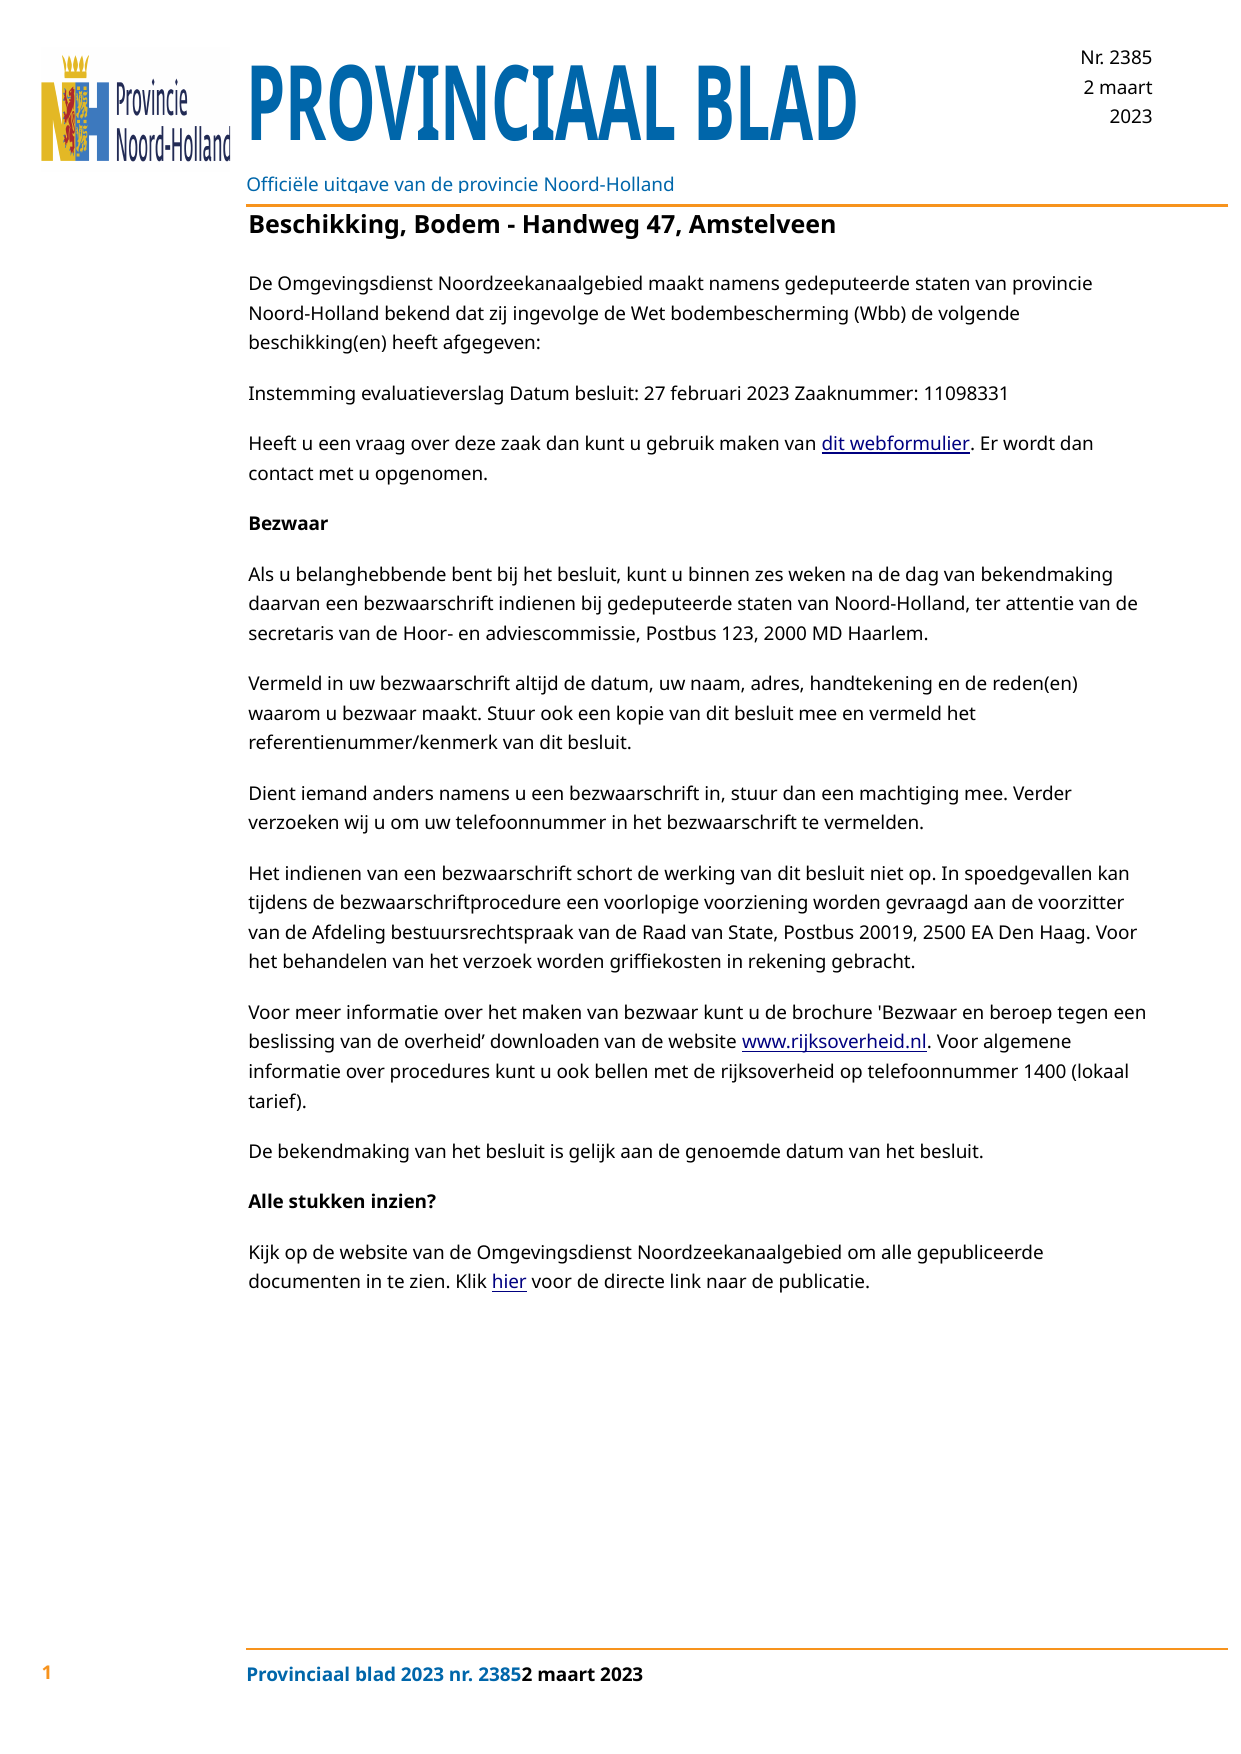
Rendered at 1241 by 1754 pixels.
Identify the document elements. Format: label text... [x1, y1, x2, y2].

text Vermeld in uw bezwaarschrift altijd de datum, uw naam, adres, handtekening en de reden(en) waarom u bezwaar maakt. Stuur ook een kopie van dit besluit mee en vermeld het referentienummer/kenmerk van dit besluit. [248, 670, 1152, 755]
text Voor meer informatie over het maken van bezwaar kunt u de brochure 'Bezwaar en beroep tegen een beslissing van de overheid’ downloaden van de website www.rijksoverheid.nl. Voor algemene informatie over procedures kunt u ook bellen met de rijksoverheid op telefoonnummer 1400 (lokaal tarief). [248, 999, 1152, 1113]
text Heeft u een vraag over deze zaak dan kunt u gebruik maken van dit webformulier. Er wordt dan contact met u opgenomen. [248, 430, 1152, 486]
text Bezwaar [248, 510, 1152, 536]
text Beschikking, Bodem - Handweg 47, Amstelveen [248, 207, 1152, 241]
text Als u belanghebbende bent bij het besluit, kunt u binnen zes weken na de dag van bekendmaking daarvan een bezwaarschrift indienen bij gedeputeerde staten van Noord-Holland, ter attentie van de secretaris van de Hoor- en adviescommissie, Postbus 123, 2000 MD Haarlem. [248, 561, 1152, 646]
text Alle stukken inzien? [248, 1189, 1152, 1214]
text Instemming evaluatieverslag Datum besluit: 27 februari 2023 Zaaknummer: 11098331 [248, 380, 1152, 406]
text Kijk op de website van de Omgevingsdienst Noordzeekanaalgebied om alle gepubliceerde documenten in te zien. Klik hier voor de directe link naar de publicatie. [248, 1239, 1152, 1294]
text De bekendmaking van het besluit is gelijk aan de genoemde datum van het besluit. [248, 1138, 1152, 1164]
text De Omgevingsdienst Noordzeekanaalgebied maakt namens gedeputeerde staten van provincie Noord-Holland bekend dat zij ingevolge de Wet bodembescherming (Wbb) de volgende beschikking(en) heeft afgegeven: [248, 270, 1152, 355]
picture [41, 47, 231, 172]
text Dient iemand anders namens u een bezwaarschrift in, stuur dan een machtiging mee. Verder verzoeken wij u om uw telefoonnummer in het bezwaarschrift te vermelden. [248, 780, 1152, 835]
text Het indienen van een bezwaarschrift schort de werking van dit besluit niet op. In spoedgevallen kan tijdens de bezwaarschriftprocedure een voorlopige voorziening worden gevraagd aan de voorzitter van de Afdeling bestuursrechtspraak van de Raad van State, Postbus 20019, 2500 EA Den Haag. Voor het behandelen van het verzoek worden griffiekosten in rekening gebracht. [248, 860, 1152, 974]
